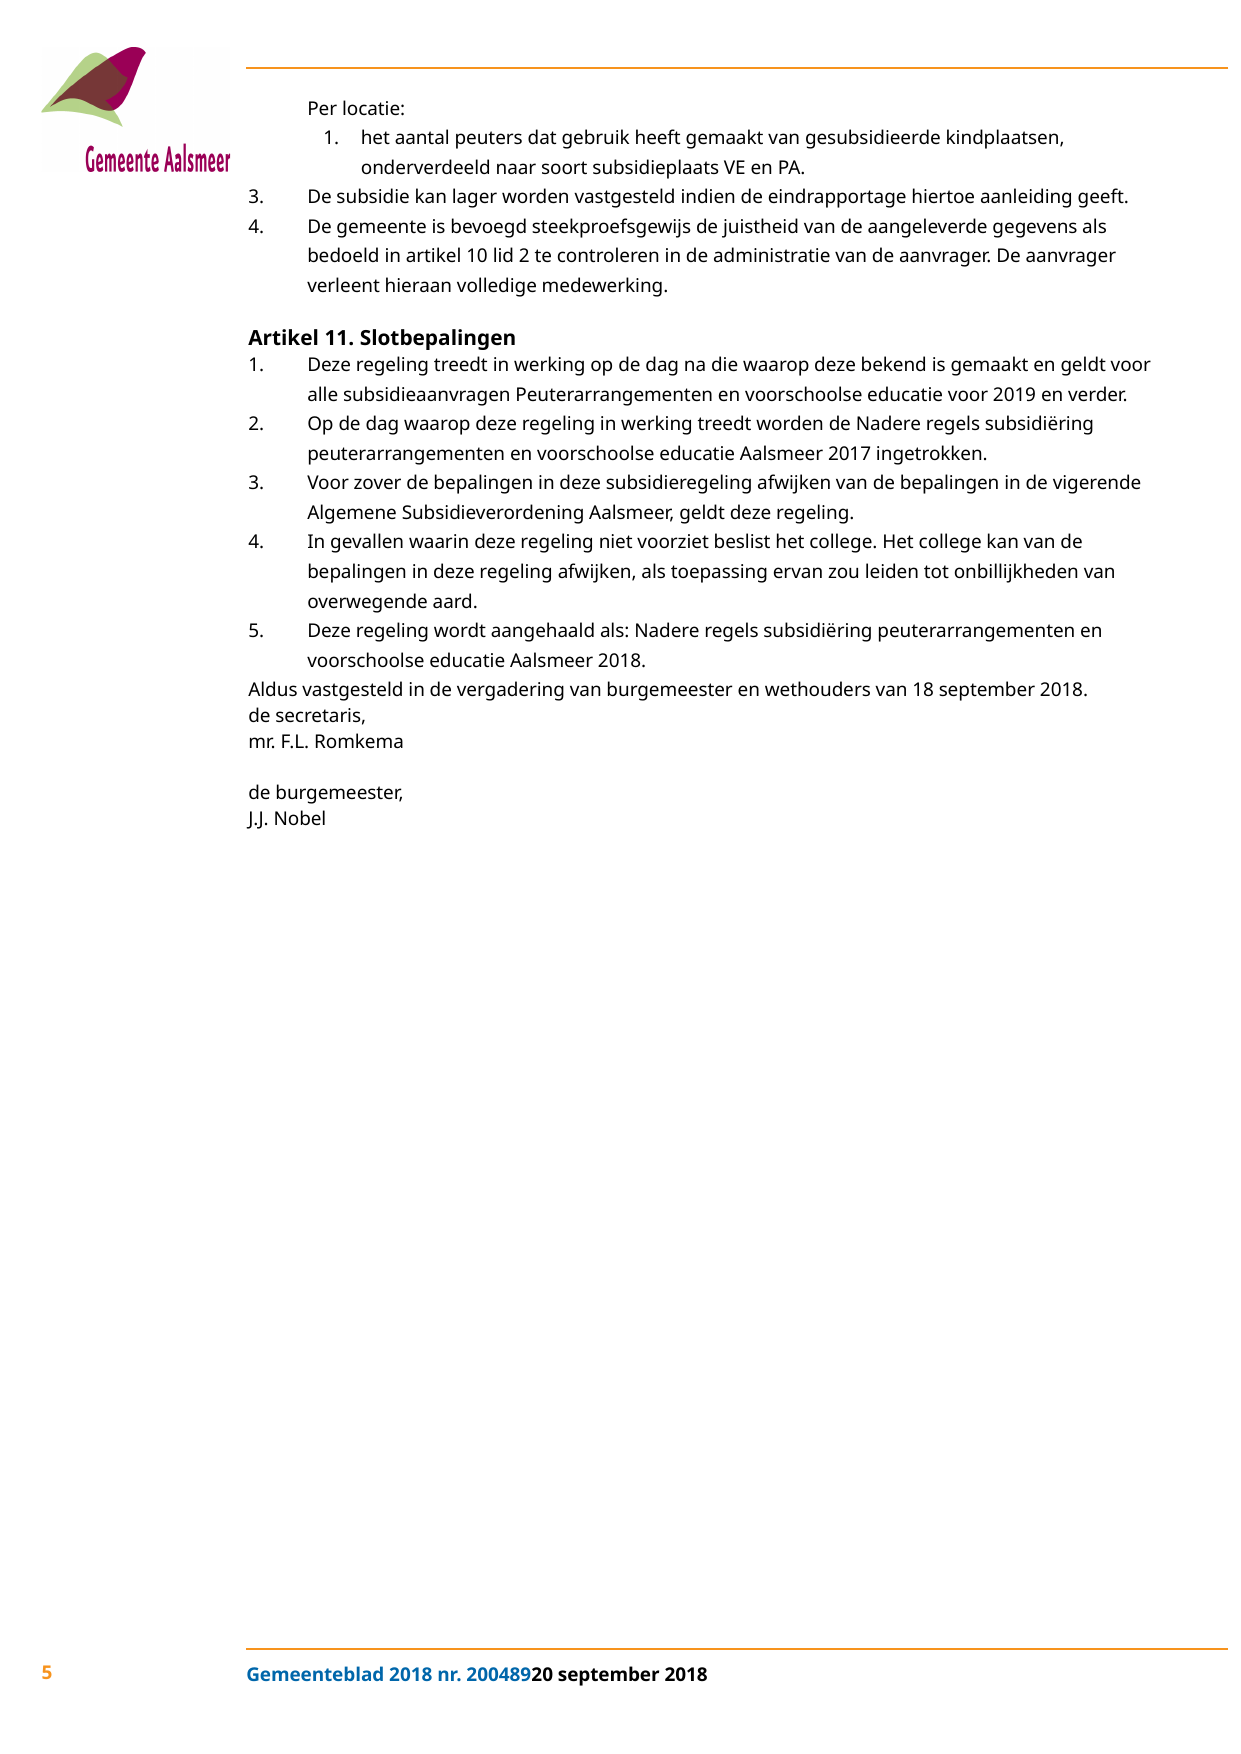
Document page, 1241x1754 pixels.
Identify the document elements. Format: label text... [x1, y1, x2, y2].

list het aantal peuters dat gebruik heeft gemaakt van gesubsidieerde kindplaatsen, onderverdeeld naar soort subsidieplaats VE en PA. [323, 124, 1152, 180]
list In gevallen waarin deze regeling niet voorziet beslist het college. Het college kan van de bepalingen in deze regeling afwijken, als toepassing ervan zou leiden tot onbillijkheden van overwegende aard. [248, 529, 1152, 613]
text de secretaris, [248, 702, 1152, 728]
list De gemeente is bevoegd steekproefsgewijs de juistheid van de aangeleverde gegevens als bedoeld in artikel 10 lid 2 te controleren in de administratie van de aanvrager. De aanvrager verleent hieraan volledige medewerking. [248, 213, 1152, 298]
list De subsidie kan lager worden vastgesteld indien de eindrapportage hiertoe aanleiding geeft. [248, 183, 1152, 209]
text Aldus vastgesteld in de vergadering van burgemeester en wethouders van 18 september 2018. [248, 677, 1152, 702]
list Op de dag waarop deze regeling in werking treedt worden de Nadere regels subsidiëring peuterarrangementen en voorschoolse educatie Aalsmeer 2017 ingetrokken. [248, 410, 1152, 466]
list Per locatie: [248, 95, 1152, 121]
list Deze regeling wordt aangehaald als: Nadere regels subsidiëring peuterarrangementen en voorschoolse educatie Aalsmeer 2018. [248, 617, 1152, 673]
list Voor zover de bepalingen in deze subsidieregeling afwijken van de bepalingen in de vigerende Algemene Subsidieverordening Aalsmeer, geldt deze regeling. [248, 469, 1152, 525]
text J.J. Nobel [248, 805, 1152, 831]
text mr. F.L. Romkema [248, 728, 1152, 754]
text Artikel 11. Slotbepalingen [248, 323, 1152, 351]
picture [41, 47, 231, 172]
text de burgemeester, [248, 779, 1152, 805]
list Deze regeling treedt in werking op de dag na die waarop deze bekend is gemaakt en geldt voor alle subsidieaanvragen Peuterarrangementen en voorschoolse educatie voor 2019 en verder. [248, 351, 1152, 406]
